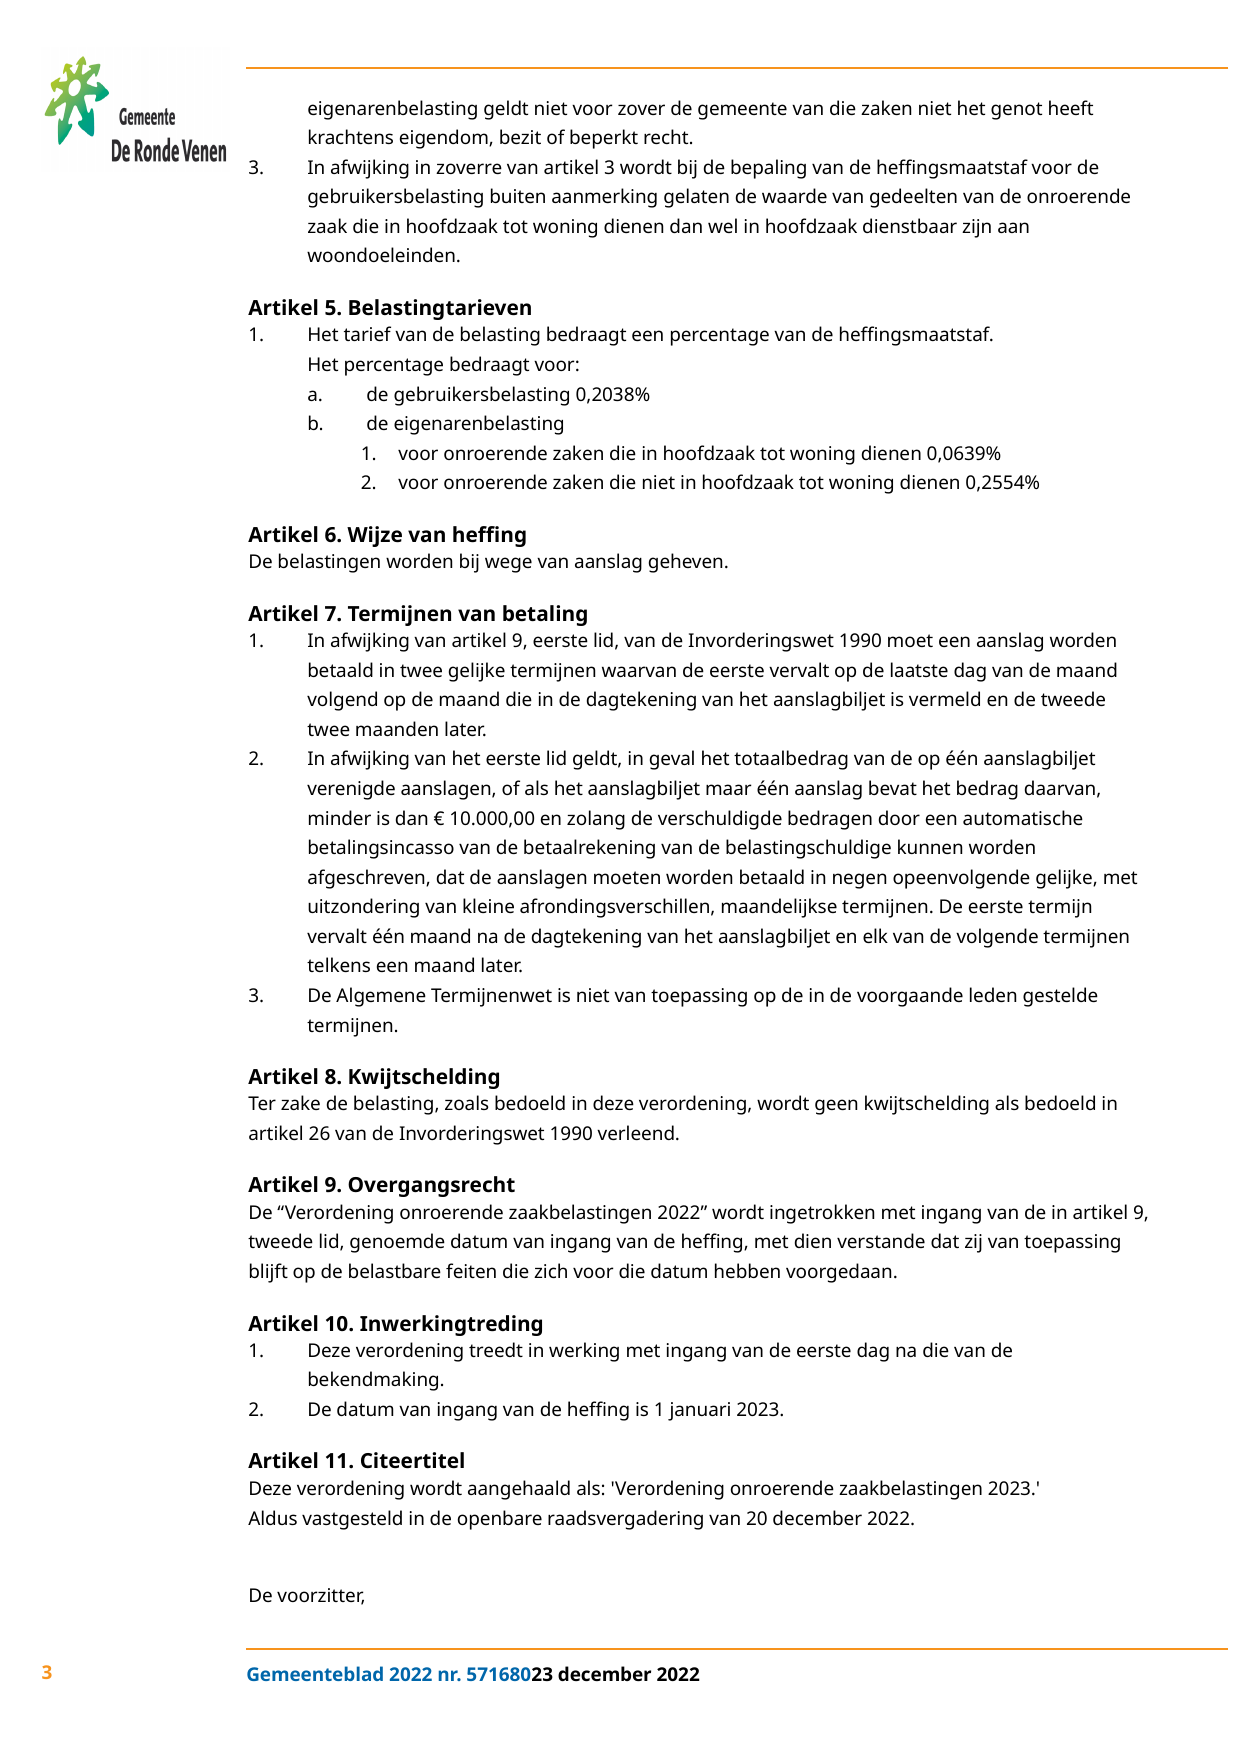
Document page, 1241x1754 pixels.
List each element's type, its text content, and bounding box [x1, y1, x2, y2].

list De datum van ingang van de heffing is 1 januari 2023. [248, 1396, 1152, 1422]
text Aldus vastgesteld in de openbare raadsvergadering van 20 december 2022. [248, 1505, 1152, 1530]
text Artikel 11. Citeertitel [248, 1447, 1152, 1475]
list Het tarief van de belasting bedraagt een percentage van de heffingsmaatstaf. [248, 322, 1152, 347]
list In afwijking van artikel 9, eerste lid, van de Invorderingswet 1990 moet een aanslag worden betaald in twee gelijke termijnen waarvan de eerste vervalt op de laatste dag van de maand volgend op de maand die in de dagtekening van het aanslagbiljet is vermeld en de tweede twee maanden later. [248, 627, 1152, 742]
text Artikel 9. Overgangsrecht [248, 1171, 1152, 1199]
text Artikel 5. Belastingtarieven [248, 293, 1152, 322]
list In afwijking van het eerste lid geldt, in geval het totaalbedrag van de op één aanslagbiljet verenigde aanslagen, of als het aanslagbiljet maar één aanslag bevat het bedrag daarvan, minder is dan € 10.000,00 en zolang de verschuldigde bedragen door een automatische betalingsincasso van de betaalrekening van de belastingschuldige kunnen worden afgeschreven, dat de aanslagen moeten worden betaald in negen opeenvolgende gelijke, met uitzondering van kleine afrondingsverschillen, maandelijkse termijnen. De eerste termijn vervalt één maand na de dagtekening van het aanslagbiljet en elk van de volgende termijnen telkens een maand later. [248, 746, 1152, 978]
text De voorzitter, [248, 1582, 1152, 1608]
list eigenarenbelasting geldt niet voor zover de gemeente van die zaken niet het genot heeft krachtens eigendom, bezit of beperkt recht. [248, 95, 1152, 150]
text Artikel 6. Wijze van heffing [248, 520, 1152, 548]
text Artikel 8. Kwijtschelding [248, 1062, 1152, 1091]
picture [41, 47, 231, 172]
list Het percentage bedraagt voor: [248, 351, 1152, 377]
list In afwijking in zoverre van artikel 3 wordt bij de bepaling van de heffingsmaatstaf voor de gebruikersbelasting buiten aanmerking gelaten de waarde van gedeelten van de onroerende zaak die in hoofdzaak tot woning dienen dan wel in hoofdzaak dienstbaar zijn aan woondoeleinden. [248, 154, 1152, 268]
list de eigenarenbelasting [307, 410, 1152, 436]
text De “Verordening onroerende zaakbelastingen 2022” wordt ingetrokken met ingang van de in artikel 9, tweede lid, genoemde datum van ingang van de heffing, met dien verstande dat zij van toepassing blijft op de belastbare feiten die zich voor die datum hebben voorgedaan. [248, 1199, 1152, 1284]
text Artikel 10. Inwerkingtreding [248, 1309, 1152, 1337]
list De Algemene Termijnenwet is niet van toepassing op de in de voorgaande leden gestelde termijnen. [248, 982, 1152, 1037]
text De belastingen worden bij wege van aanslag geheven. [248, 548, 1152, 574]
text Deze verordening wordt aangehaald als: 'Verordening onroerende zaakbelastingen 2023.' [248, 1475, 1152, 1501]
text Ter zake de belasting, zoals bedoeld in deze verordening, wordt geen kwijtschelding als bedoeld in artikel 26 van de Invorderingswet 1990 verleend. [248, 1091, 1152, 1146]
list Deze verordening treedt in werking met ingang van de eerste dag na die van de bekendmaking. [248, 1337, 1152, 1392]
list voor onroerende zaken die niet in hoofdzaak tot woning dienen 0,2554% [361, 469, 1152, 495]
list de gebruikersbelasting 0,2038% [307, 381, 1152, 406]
list voor onroerende zaken die in hoofdzaak tot woning dienen 0,0639% [361, 440, 1152, 466]
text Artikel 7. Termijnen van betaling [248, 599, 1152, 627]
